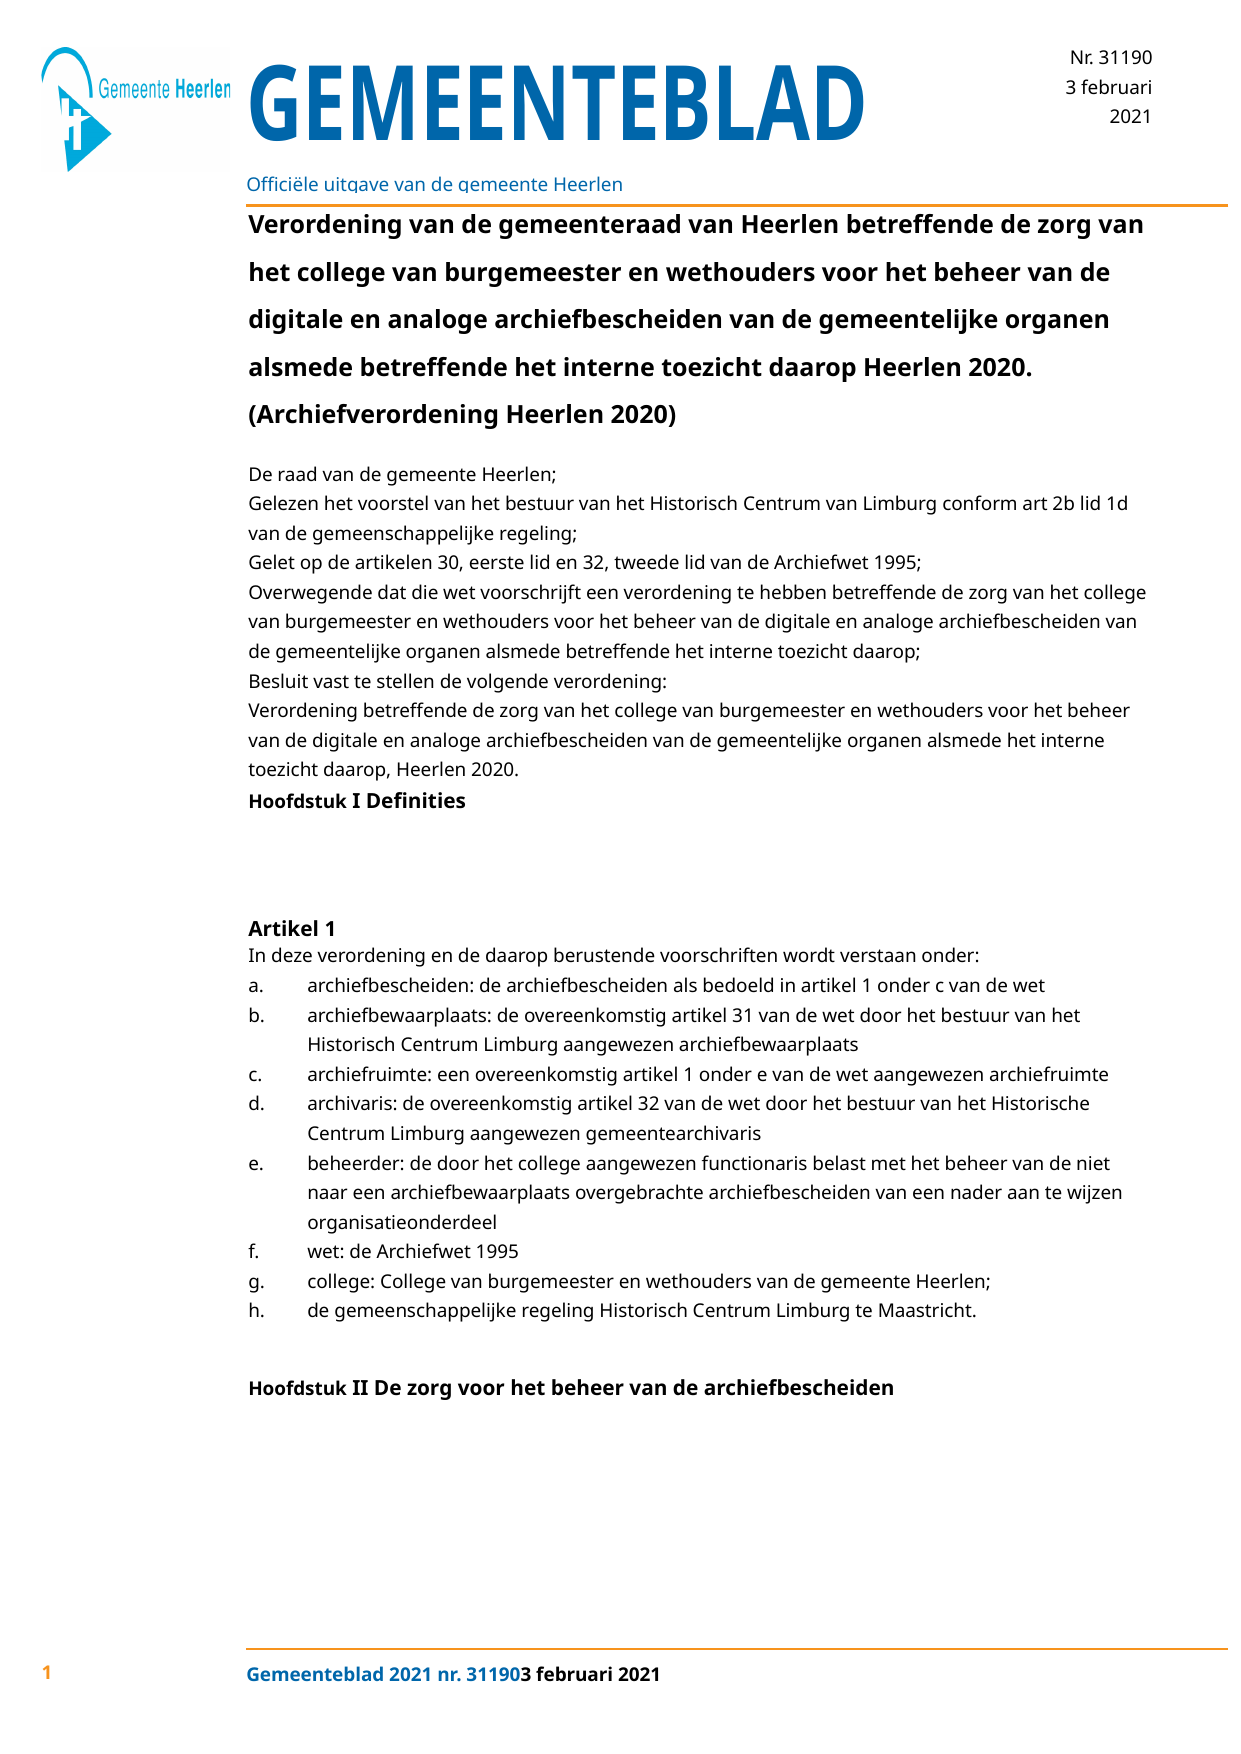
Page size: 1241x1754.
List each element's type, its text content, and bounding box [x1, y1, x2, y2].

text Gelet op de artikelen 30, eerste lid en 32, tweede lid van de Archiefwet 1995; [248, 549, 1152, 575]
text Overwegende dat die wet voorschrijft een verordening te hebben betreffende de zorg van het college van burgemeester en wethouders voor het beheer van de digitale en analoge archiefbescheiden van de gemeentelijke organen alsmede betreffende het interne toezicht daarop; [248, 579, 1152, 664]
list archiefbescheiden: de archiefbescheiden als bedoeld in artikel 1 onder c van de wet [248, 972, 1152, 998]
text De raad van de gemeente Heerlen; [248, 461, 1152, 486]
text Verordening van de gemeenteraad van Heerlen betreffende de zorg van het college van burgemeester en wethouders voor het beheer van de digitale en analoge archiefbescheiden van de gemeentelijke organen alsmede betreffende het interne toezicht daarop Heerlen 2020. (Archiefverordening Heerlen 2020) [248, 207, 1152, 431]
list archiefruimte: een overeenkomstig artikel 1 onder e van de wet aangewezen archiefruimte [248, 1061, 1152, 1087]
text Besluit vast te stellen de volgende verordening: [248, 668, 1152, 693]
text Hoofdstuk I Definities [248, 786, 1152, 814]
text Hoofdstuk II De zorg voor het beheer van de archiefbescheiden [248, 1373, 1152, 1401]
text Verordening betreffende de zorg van het college van burgemeester en wethouders voor het beheer van de digitale en analoge archiefbescheiden van de gemeentelijke organen alsmede het interne toezicht daarop, Heerlen 2020. [248, 697, 1152, 782]
text In deze verordening en de daarop berustende voorschriften wordt verstaan onder: [248, 943, 1152, 968]
list de gemeenschappelijke regeling Historisch Centrum Limburg te Maastricht. [248, 1298, 1152, 1323]
list wet: de Archiefwet 1995 [248, 1238, 1152, 1264]
list archivaris: de overeenkomstig artikel 32 van de wet door het bestuur van het Historische Centrum Limburg aangewezen gemeentearchivaris [248, 1091, 1152, 1146]
picture [41, 47, 231, 172]
picture [41, 47, 59, 70]
list college: College van burgemeester en wethouders van de gemeente Heerlen; [248, 1268, 1152, 1294]
text Artikel 1 [248, 914, 1152, 943]
list archiefbewaarplaats: de overeenkomstig artikel 31 van de wet door het bestuur van het Historisch Centrum Limburg aangewezen archiefbewaarplaats [248, 1002, 1152, 1057]
list beheerder: de door het college aangewezen functionaris belast met het beheer van de niet naar een archiefbewaarplaats overgebrachte archiefbescheiden van een nader aan te wijzen organisatieonderdeel [248, 1150, 1152, 1235]
text Gelezen het voorstel van het bestuur van het Historisch Centrum van Limburg conform art 2b lid 1d van de gemeenschappelijke regeling; [248, 490, 1152, 546]
